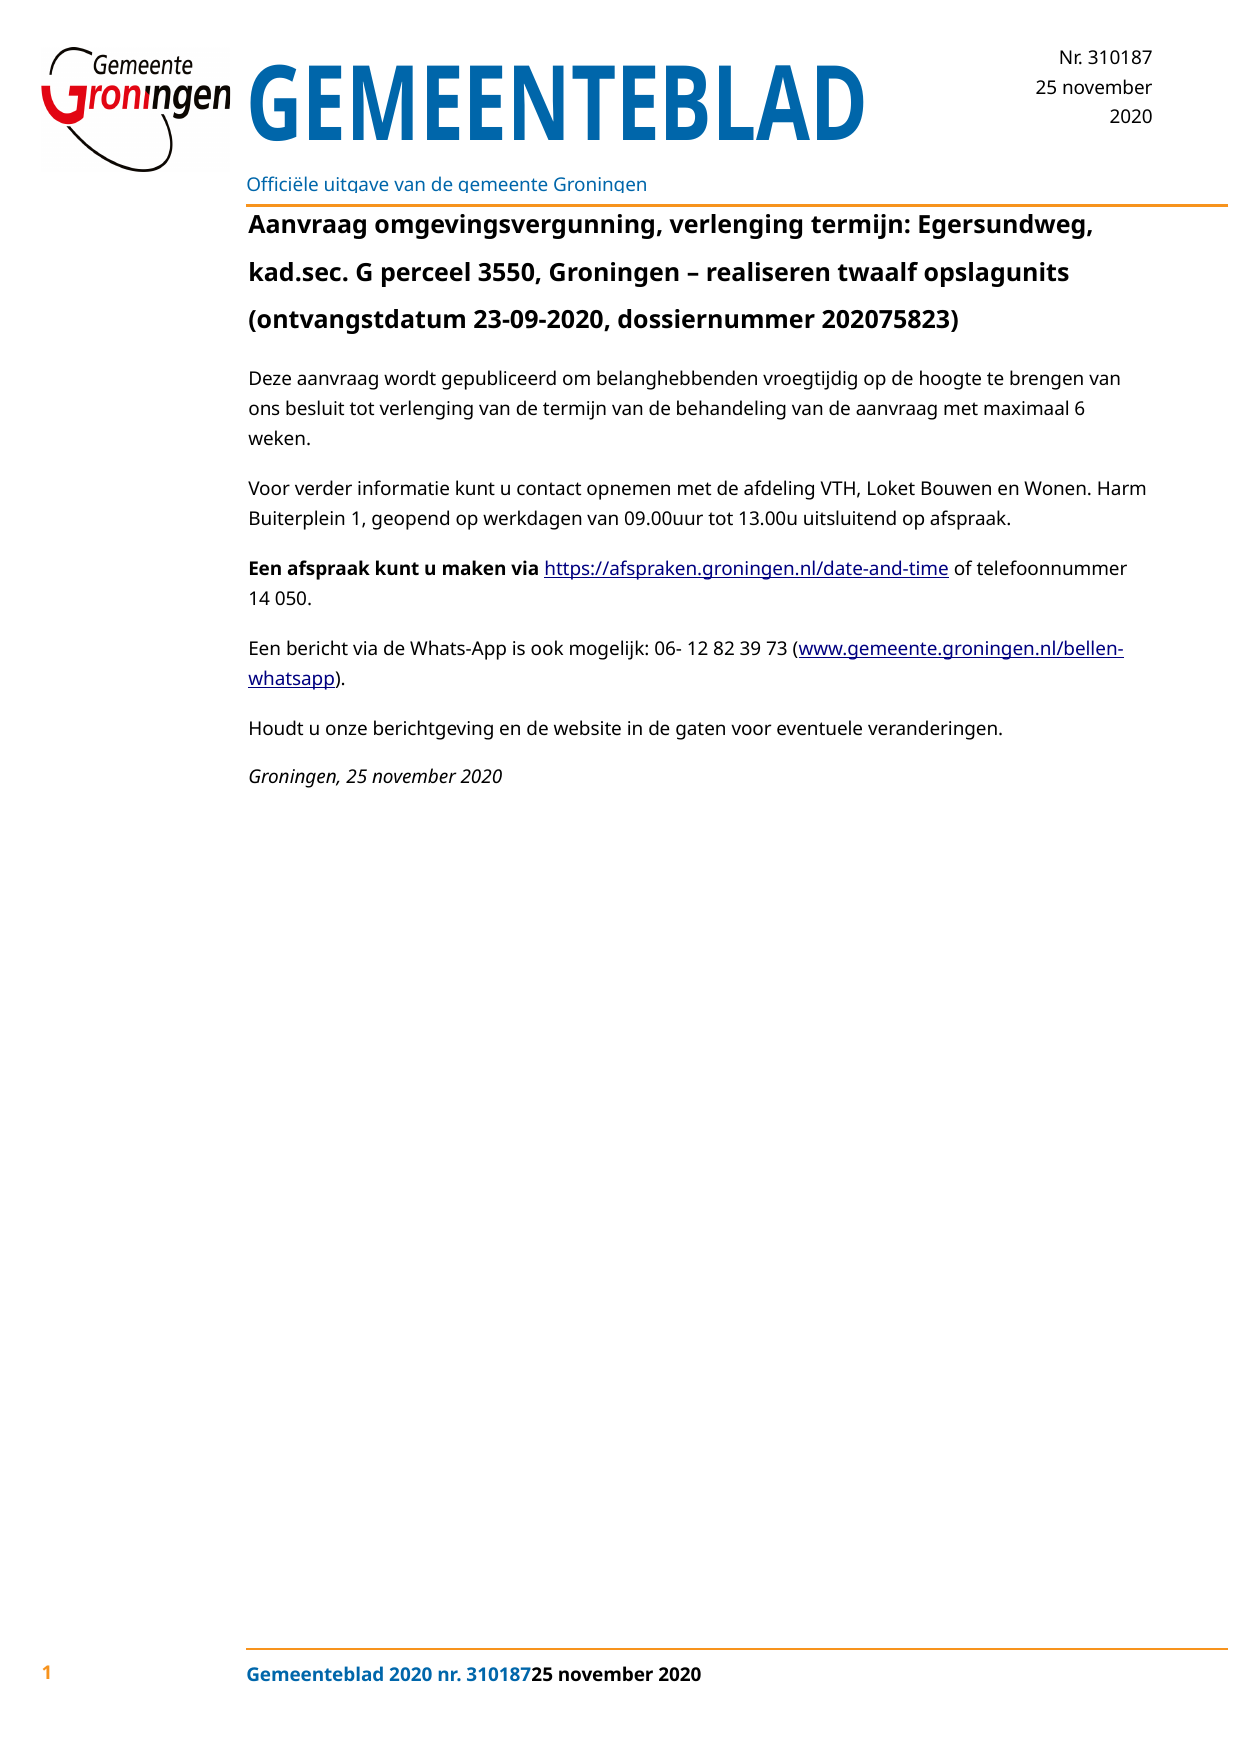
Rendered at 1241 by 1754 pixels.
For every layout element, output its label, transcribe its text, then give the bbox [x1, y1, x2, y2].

picture [41, 47, 231, 172]
text Voor verder informatie kunt u contact opnemen met de afdeling VTH, Loket Bouwen en Wonen. Harm Buiterplein 1, geopend op werkdagen van 09.00uur tot 13.00u uitsluitend op afspraak. [248, 475, 1152, 530]
text Een afspraak kunt u maken via https://afspraken.groningen.nl/date-and-time of telefoonnummer 14 050. [248, 555, 1152, 610]
text Groningen, 25 november 2020 [248, 763, 1152, 789]
text Houdt u onze berichtgeving en de website in de gaten voor eventuele veranderingen. [248, 715, 1152, 741]
text Een bericht via de Whats-App is ook mogelijk: 06- 12 82 39 73 (www.gemeente.groningen.nl/bellen-whatsapp). [248, 635, 1152, 690]
text Deze aanvraag wordt gepubliceerd om belanghebbenden vroegtijdig op de hoogte te brengen van ons besluit tot verlenging van de termijn van de behandeling van de aanvraag met maximaal 6 weken. [248, 366, 1152, 450]
text Aanvraag omgevingsvergunning, verlenging termijn: Egersundweg, kad.sec. G perceel 3550, Groningen – realiseren twaalf opslagunits (ontvangstdatum 23-09-2020, dossiernummer 202075823) [248, 207, 1152, 336]
